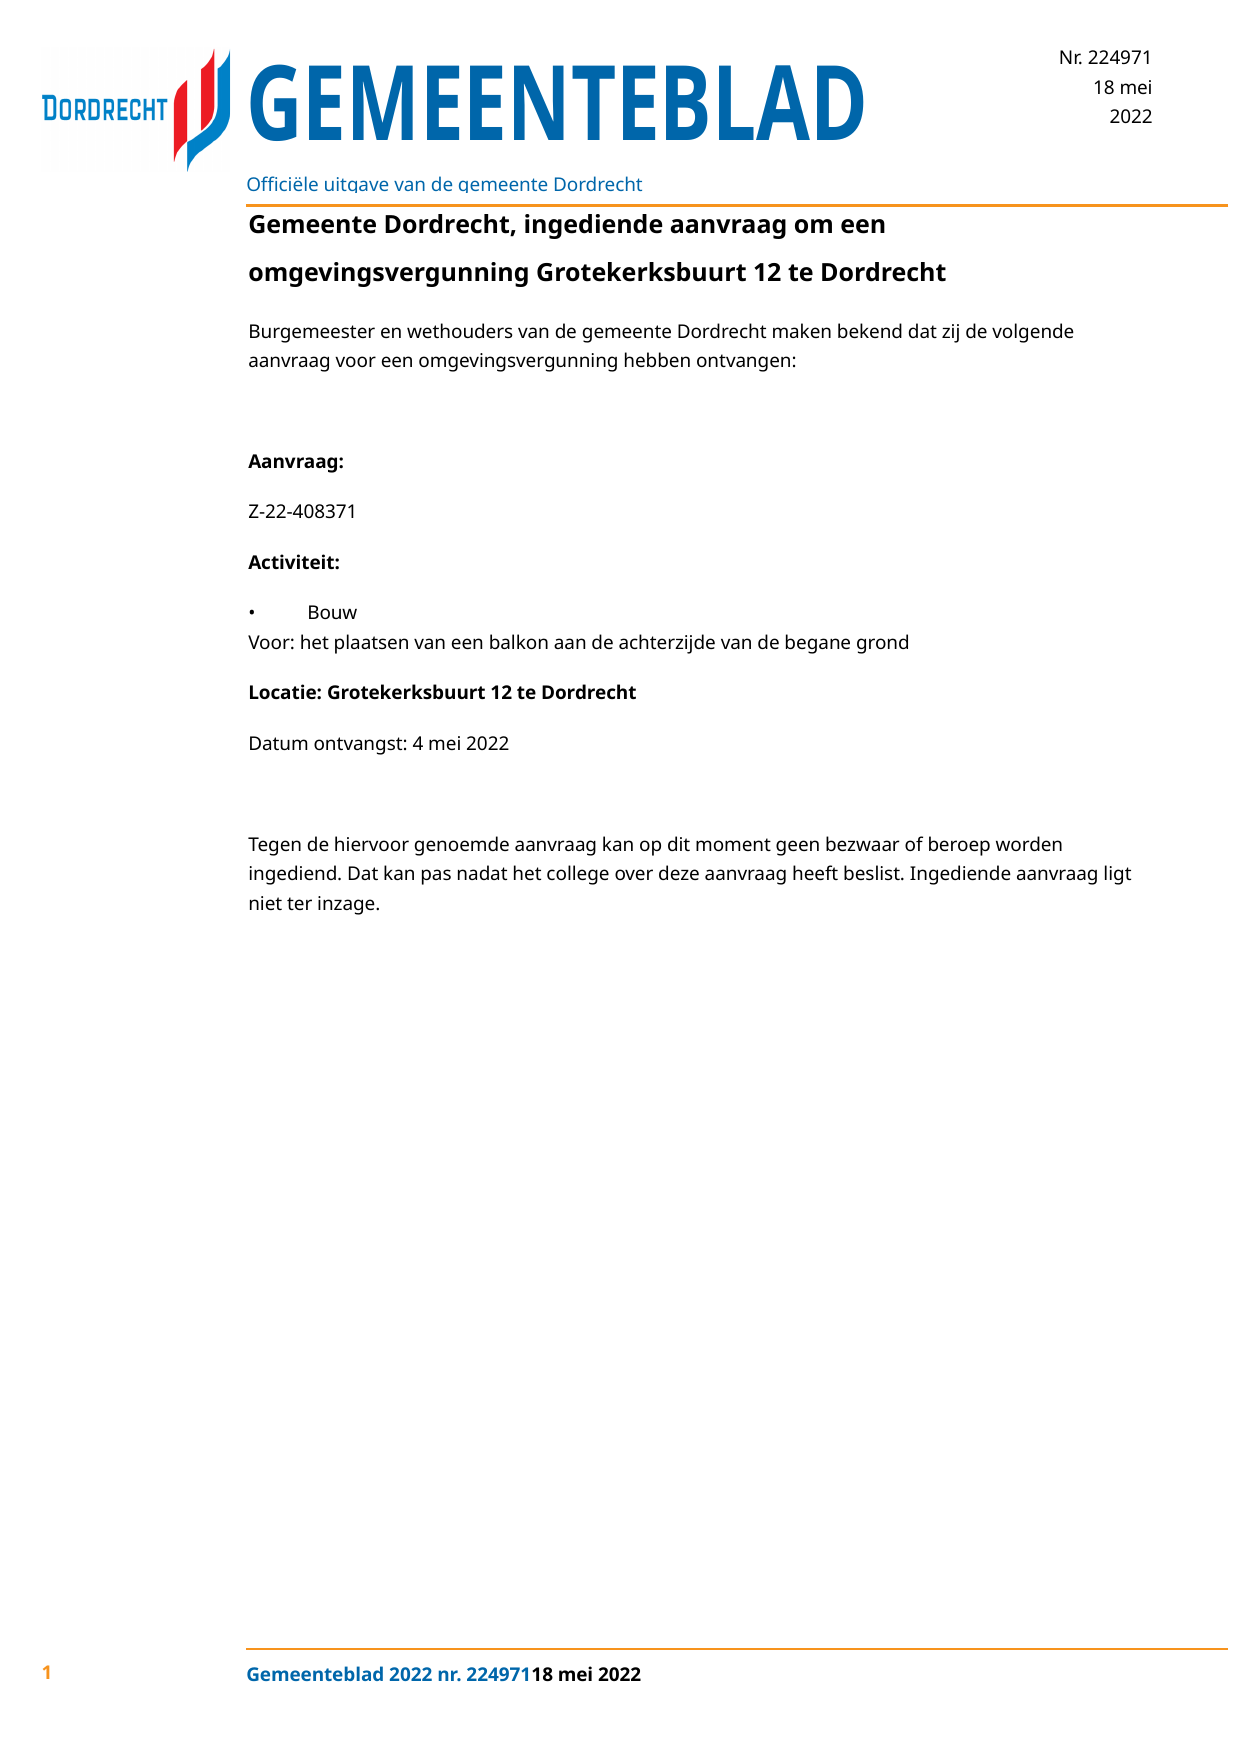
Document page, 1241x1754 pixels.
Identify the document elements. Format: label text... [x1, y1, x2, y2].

text Z-22-408371 [248, 499, 1152, 524]
text Locatie: Grotekerksbuurt 12 te Dordrecht [248, 679, 1152, 705]
text Tegen de hiervoor genoemde aanvraag kan op dit moment geen bezwaar of beroep worden ingediend. Dat kan pas nadat het college over deze aanvraag heeft beslist. Ingediende aanvraag ligt niet ter inzage. [248, 831, 1152, 916]
text Aanvraag: [248, 448, 1152, 474]
text Burgemeester en wethouders van de gemeente Dordrecht maken bekend dat zij de volgende aanvraag voor een omgevingsvergunning hebben ontvangen: [248, 318, 1152, 373]
picture [41, 47, 231, 172]
text Datum ontvangst: 4 mei 2022 [248, 730, 1152, 756]
text Gemeente Dordrecht, ingediende aanvraag om een omgevingsvergunning Grotekerksbuurt 12 te Dordrecht [248, 207, 1152, 288]
text Voor: het plaatsen van een balkon aan de achterzijde van de begane grond [248, 629, 1152, 655]
list Bouw [248, 599, 1152, 625]
text Activiteit: [248, 549, 1152, 575]
